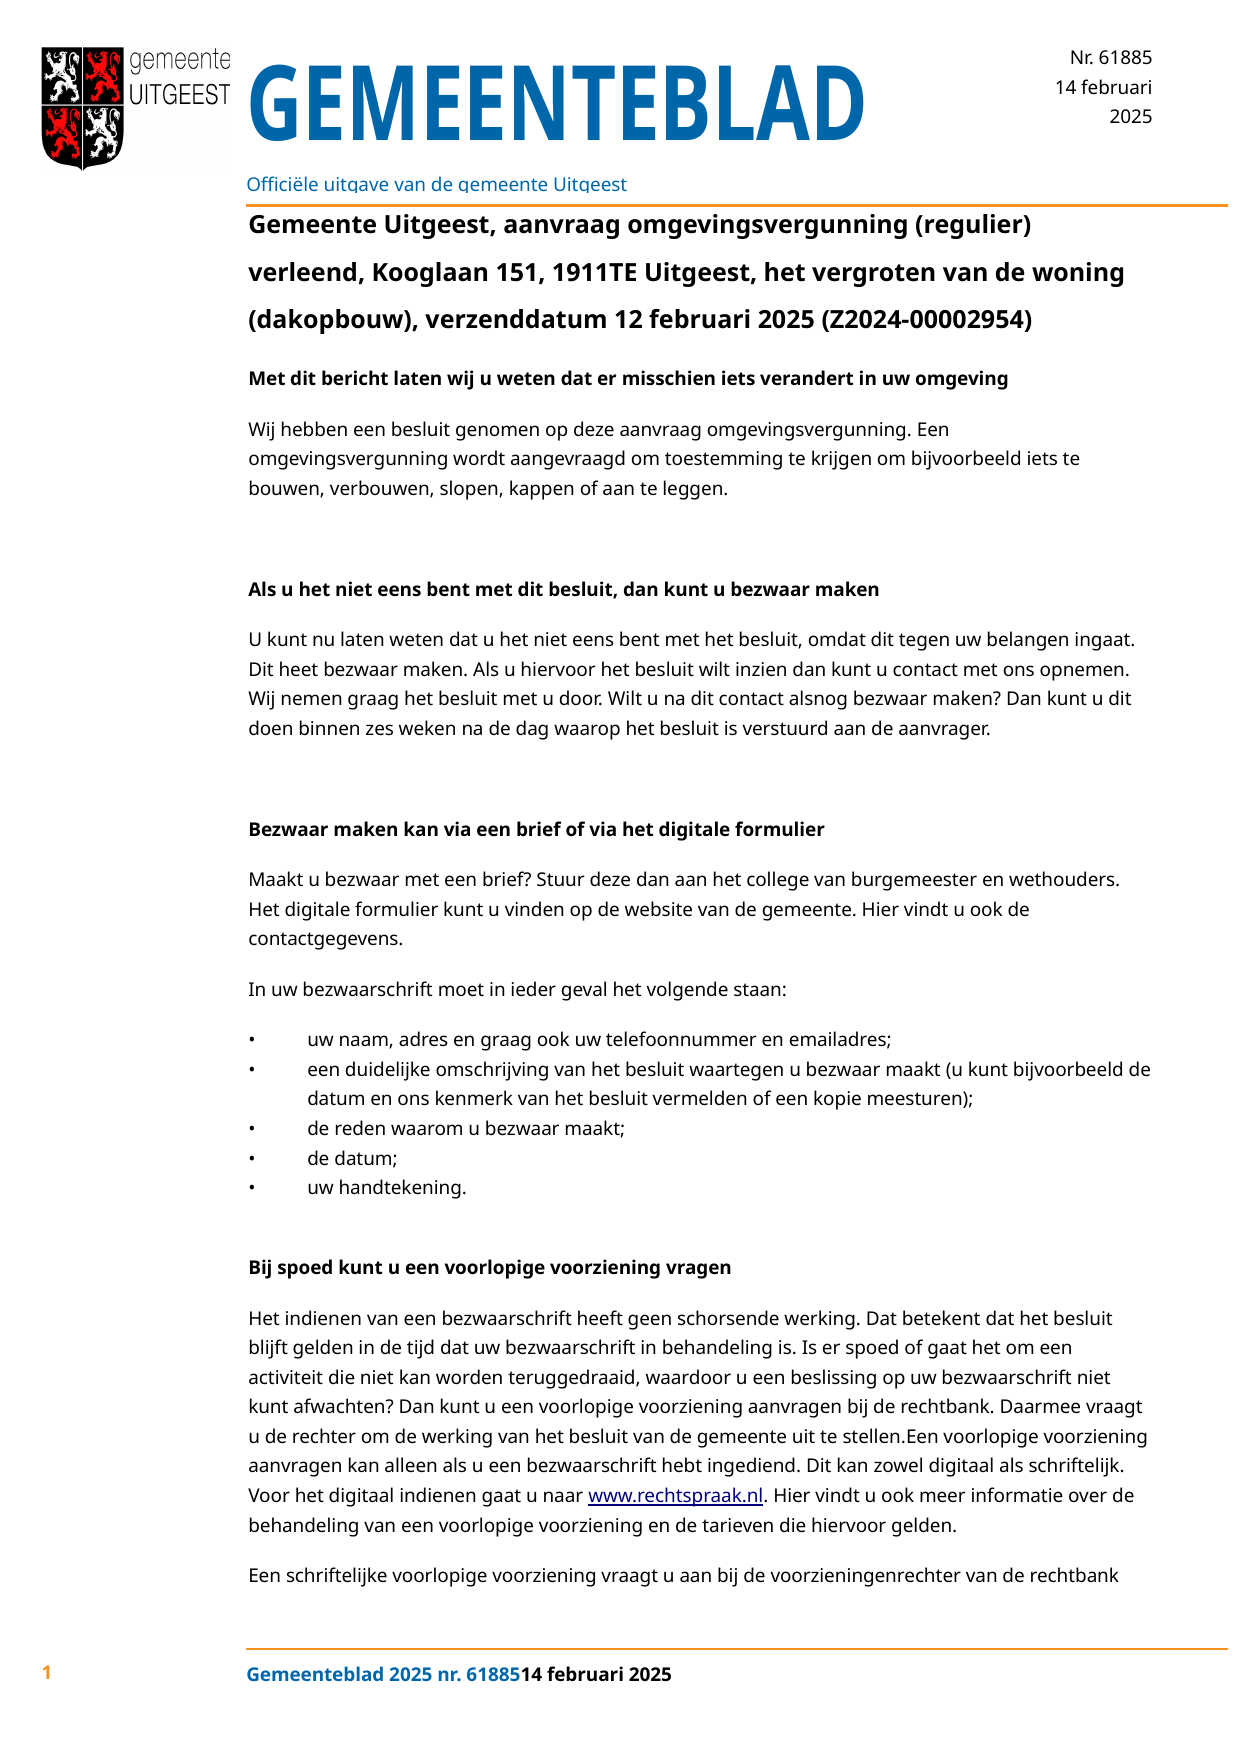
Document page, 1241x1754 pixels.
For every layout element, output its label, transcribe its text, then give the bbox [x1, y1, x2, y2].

text Als u het niet eens bent met dit besluit, dan kunt u bezwaar maken [248, 576, 1152, 602]
text Bezwaar maken kan via een brief of via het digitale formulier [248, 816, 1152, 842]
list uw handtekening. [248, 1174, 1152, 1200]
text U kunt nu laten weten dat u het niet eens bent met het besluit, omdat dit tegen uw belangen ingaat. Dit heet bezwaar maken. Als u hiervoor het besluit wilt inzien dan kunt u contact met ons opnemen. Wij nemen graag het besluit met u door. Wilt u na dit contact alsnog bezwaar maken? Dan kunt u dit doen binnen zes weken na de dag waarop het besluit is verstuurd aan de aanvrager. [248, 626, 1152, 741]
list een duidelijke omschrijving van het besluit waartegen u bezwaar maakt (u kunt bijvoorbeeld de datum en ons kenmerk van het besluit vermelden of een kopie meesturen); [248, 1056, 1152, 1111]
text In uw bezwaarschrift moet in ieder geval het volgende staan: [248, 976, 1152, 1002]
text Gemeente Uitgeest, aanvraag omgevingsvergunning (regulier) verleend, Kooglaan 151, 1911TE Uitgeest, het vergroten van de woning (dakopbouw), verzenddatum 12 februari 2025 (Z2024-00002954) [248, 207, 1152, 336]
list de reden waarom u bezwaar maakt; [248, 1115, 1152, 1141]
text Met dit bericht laten wij u weten dat er misschien iets verandert in uw omgeving [248, 366, 1152, 391]
text Bij spoed kunt u een voorlopige voorziening vragen [248, 1254, 1152, 1280]
text Wij hebben een besluit genomen op deze aanvraag omgevingsvergunning. Een omgevingsvergunning wordt aangevraagd om toestemming te krijgen om bijvoorbeeld iets te bouwen, verbouwen, slopen, kappen of aan te leggen. [248, 416, 1152, 501]
text Het indienen van een bezwaarschrift heeft geen schorsende werking. Dat betekent dat het besluit blijft gelden in de tijd dat uw bezwaarschrift in behandeling is. Is er spoed of gaat het om een activiteit die niet kan worden teruggedraaid, waardoor u een beslissing op uw bezwaarschrift niet kunt afwachten? Dan kunt u een voorlopige voorziening aanvragen bij de rechtbank. Daarmee vraagt u de rechter om de werking van het besluit van de gemeente uit te stellen.Een voorlopige voorziening aanvragen kan alleen als u een bezwaarschrift hebt ingediend. Dit kan zowel digitaal als schriftelijk. Voor het digitaal indienen gaat u naar www.rechtspraak.nl. Hier vindt u ook meer informatie over de behandeling van een voorlopige voorziening en de tarieven die hiervoor gelden. [248, 1305, 1152, 1537]
list uw naam, adres en graag ook uw telefoonnummer en emailadres; [248, 1026, 1152, 1052]
list de datum; [248, 1145, 1152, 1170]
text Maakt u bezwaar met een brief? Stuur deze dan aan het college van burgemeester en wethouders. Het digitale formulier kunt u vinden op de website van de gemeente. Hier vindt u ook de contactgegevens. [248, 866, 1152, 951]
text Een schriftelijke voorlopige voorziening vraagt u aan bij de voorzieningenrechter van de rechtbank [248, 1562, 1152, 1588]
picture [41, 47, 231, 172]
